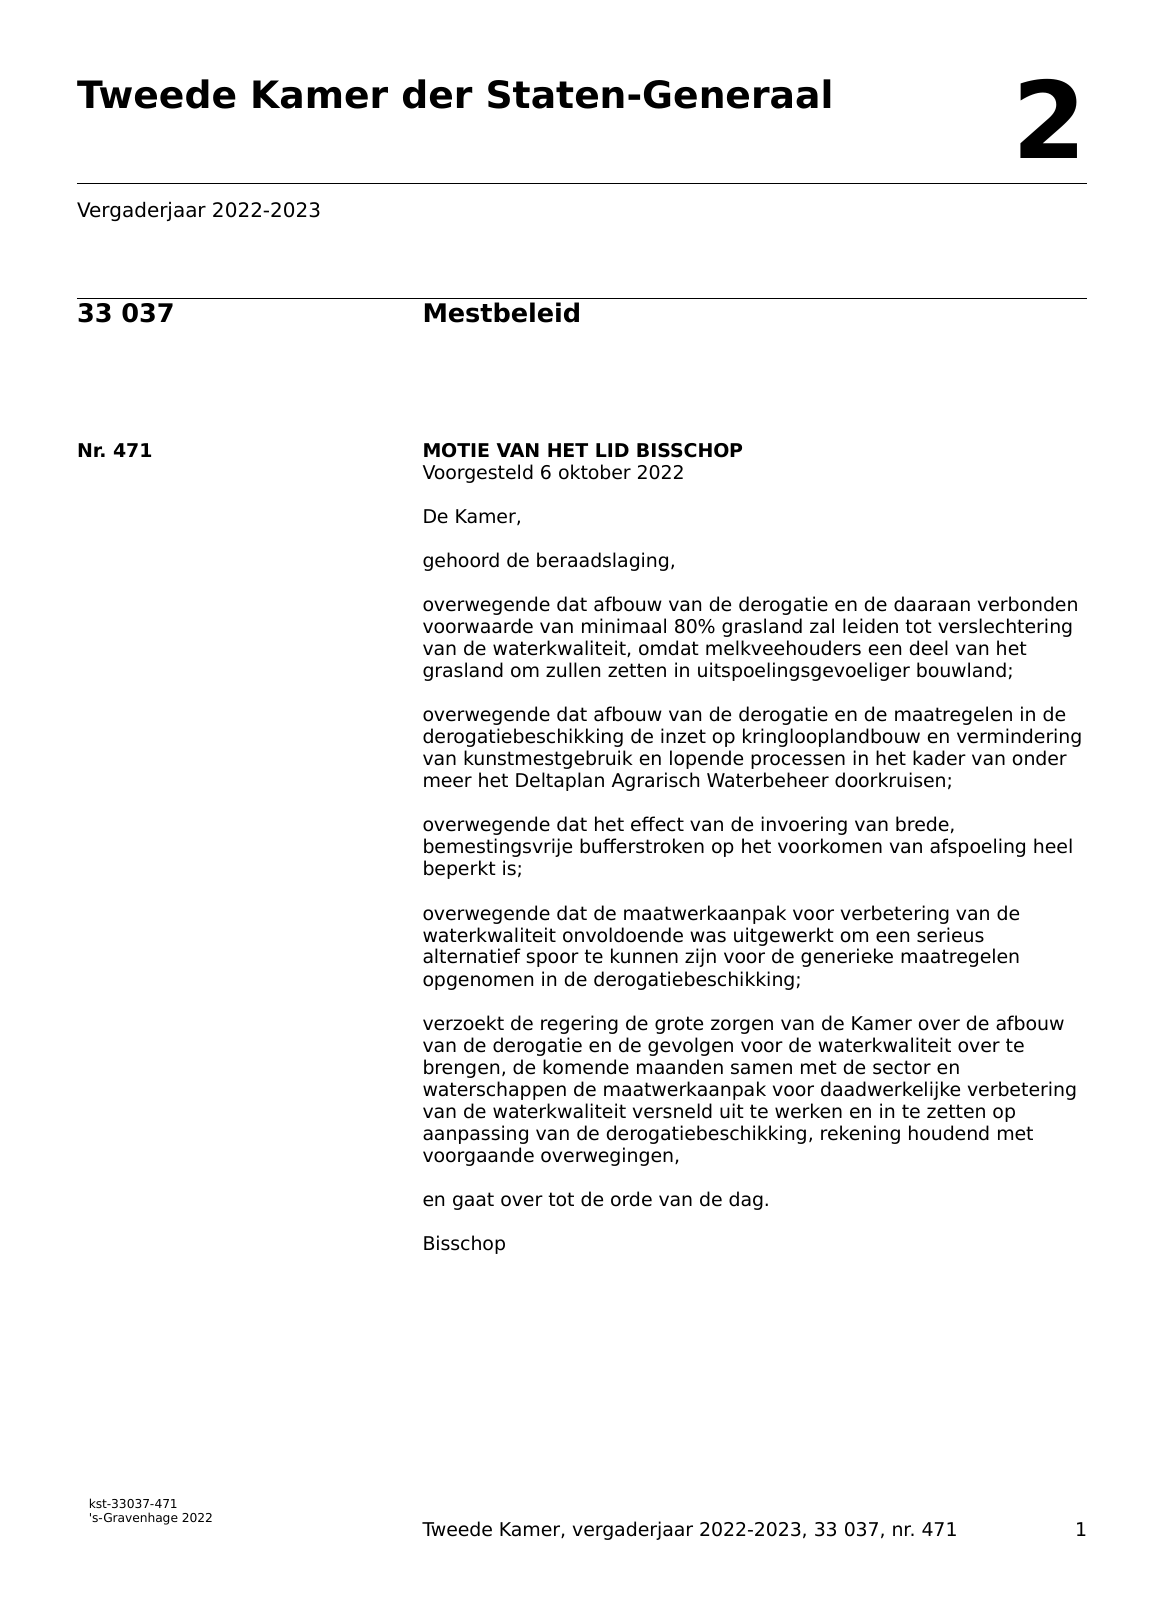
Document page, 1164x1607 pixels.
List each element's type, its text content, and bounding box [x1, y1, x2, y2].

text De Kamer, [422, 506, 1087, 528]
text overwegende dat de maatwerkaanpak voor verbetering van de waterkwaliteit onvoldoende was uitgewerkt om een serieus alternatief spoor te kunnen zijn voor de generieke maatregelen opgenomen in de derogatiebeschikking; [422, 902, 1087, 990]
text gehoord de beraadslaging, [422, 550, 1087, 572]
text Voorgesteld 6 oktober 2022 [422, 462, 1087, 484]
table_header Tweede Kamer der Staten-Generaal [77, 59, 886, 183]
text kst-33037-471 [88, 1497, 323, 1511]
text overwegende dat het effect van de invoering van brede, bemestingsvrije bufferstroken op het voorkomen van afspoeling heel beperkt is; [422, 814, 1087, 880]
text overwegende dat afbouw van de derogatie en de maatregelen in de derogatiebeschikking de inzet op kringlooplandbouw en vermindering van kunstmestgebruik en lopende processen in het kader van onder meer het Deltaplan Agrarisch Waterbeheer doorkruisen; [422, 704, 1087, 792]
text en gaat over tot de orde van de dag. [422, 1189, 1087, 1211]
text verzoekt de regering de grote zorgen van de Kamer over de afbouw van de derogatie en de gevolgen voor de waterkwaliteit over te brengen, de komende maanden samen met de sector en waterschappen de maatwerkaanpak voor daadwerkelijke verbetering van de waterkwaliteit versneld uit te werken en in te zetten op aanpassing van de derogatiebeschikking, rekening houdend met voorgaande overwegingen, [422, 1013, 1087, 1166]
table_header 2 [886, 59, 1087, 183]
subtitle Nr. 471 MOTIE VAN HET LID BISSCHOP [77, 440, 1087, 462]
table_cell Vergaderjaar 2022-2023 [77, 184, 1087, 298]
subtitle 33 037 Mestbeleid [77, 299, 1087, 329]
text 's-Gravenhage 2022 [88, 1511, 323, 1525]
text Bisschop [422, 1233, 1087, 1255]
text overwegende dat afbouw van de derogatie en de daaraan verbonden voorwaarde van minimaal 80% grasland zal leiden tot verslechtering van de waterkwaliteit, omdat melkveehouders een deel van het grasland om zullen zetten in uitspoelingsgevoeliger bouwland; [422, 594, 1087, 682]
